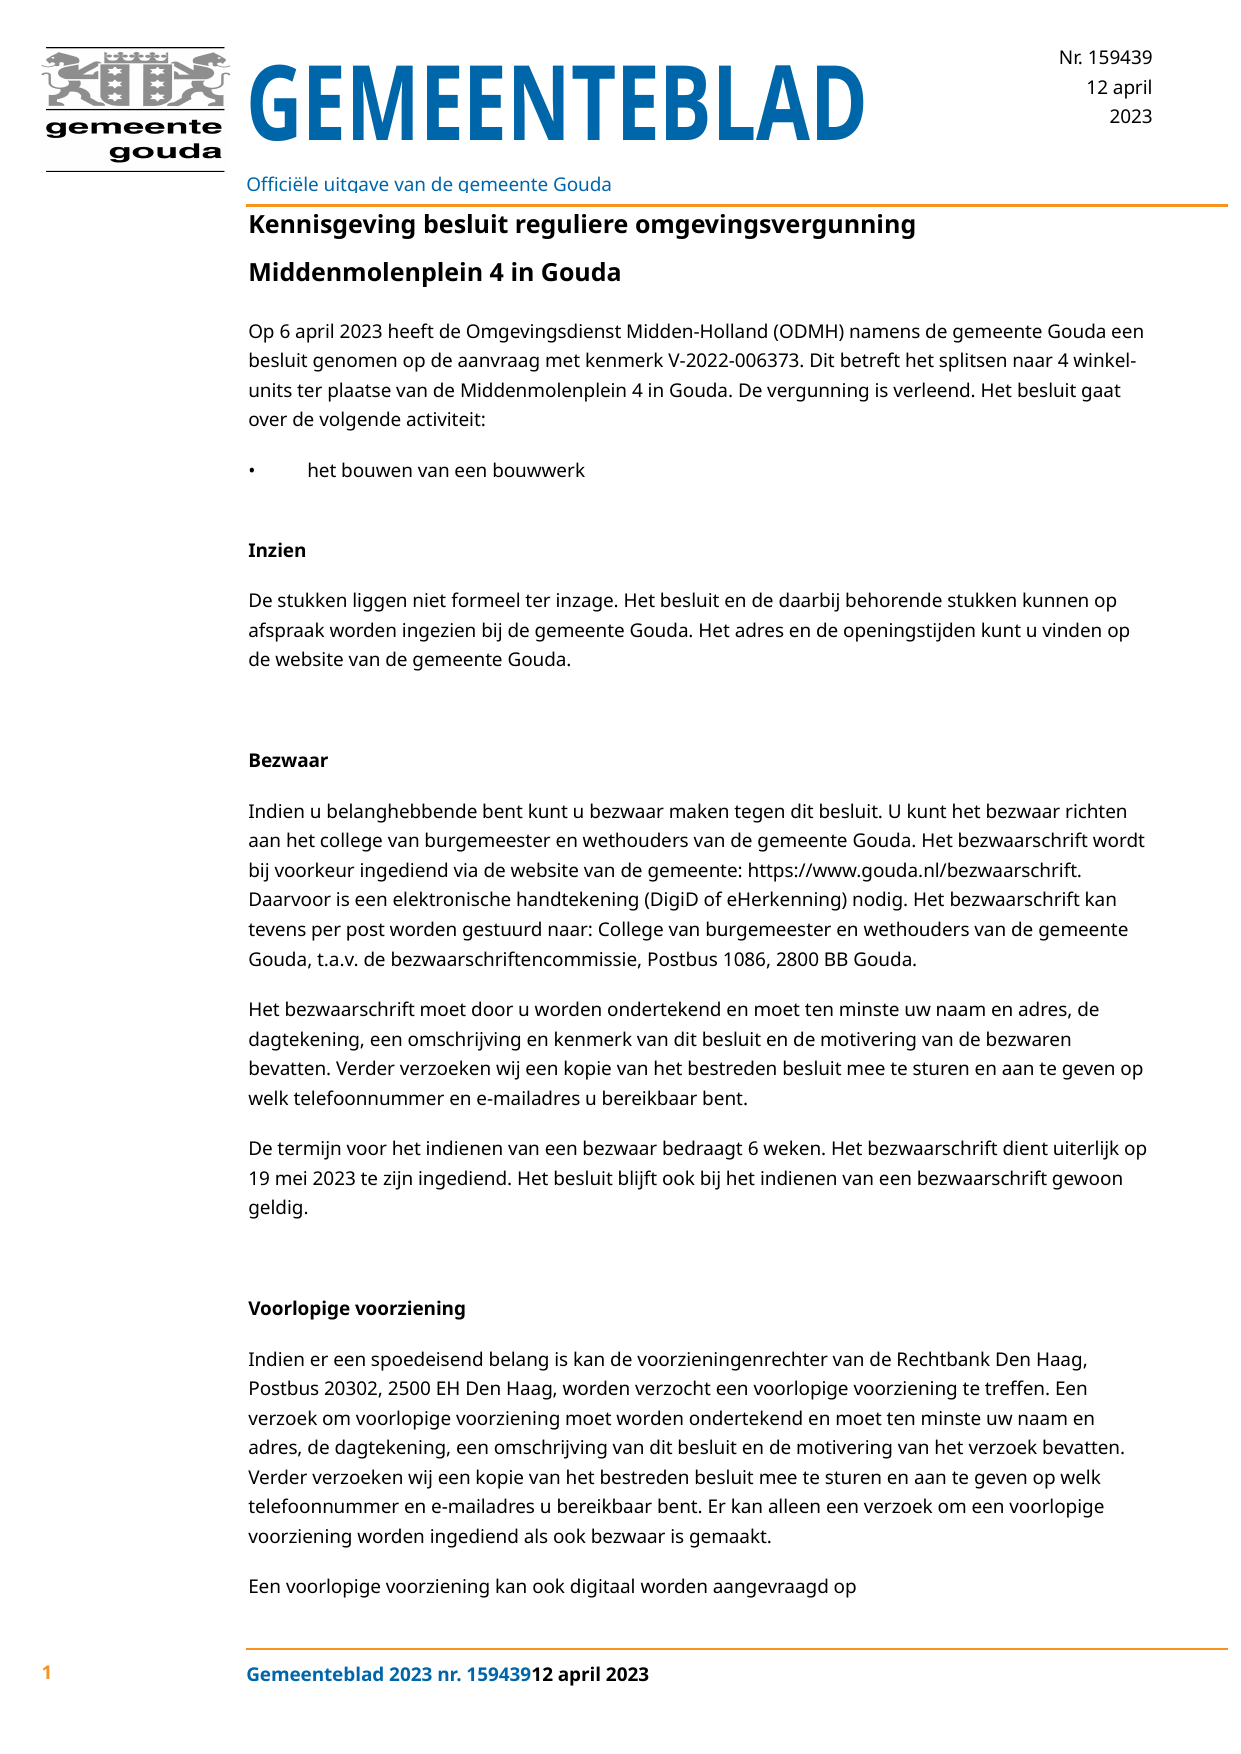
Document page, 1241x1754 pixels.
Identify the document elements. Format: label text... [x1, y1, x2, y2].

text Kennisgeving besluit reguliere omgevingsvergunning Middenmolenplein 4 in Gouda [248, 207, 1152, 288]
picture [41, 47, 231, 172]
text Voorlopige voorziening [248, 1295, 1152, 1321]
text Inzien [248, 537, 1152, 563]
text De stukken liggen niet formeel ter inzage. Het besluit en de daarbij behorende stukken kunnen op afspraak worden ingezien bij de gemeente Gouda. Het adres en de openingstijden kunt u vinden op de website van de gemeente Gouda. [248, 587, 1152, 672]
text Het bezwaarschrift moet door u worden ondertekend en moet ten minste uw naam en adres, de dagtekening, een omschrijving en kenmerk van dit besluit en de motivering van de bezwaren bevatten. Verder verzoeken wij een kopie van het bestreden besluit mee te sturen en aan te geven op welk telefoonnummer en e-mailadres u bereikbaar bent. [248, 996, 1152, 1111]
text De termijn voor het indienen van een bezwaar bedraagt 6 weken. Het bezwaarschrift dient uiterlijk op 19 mei 2023 te zijn ingediend. Het besluit blijft ook bij het indienen van een bezwaarschrift gewoon geldig. [248, 1135, 1152, 1220]
text Bezwaar [248, 747, 1152, 773]
text Indien u belanghebbende bent kunt u bezwaar maken tegen dit besluit. U kunt het bezwaar richten aan het college van burgemeester en wethouders van de gemeente Gouda. Het bezwaarschrift wordt bij voorkeur ingediend via de website van de gemeente: https://www.gouda.nl/bezwaarschrift. Daarvoor is een elektronische handtekening (DigiD of eHerkenning) nodig. Het bezwaarschrift kan tevens per post worden gestuurd naar: College van burgemeester en wethouders van de gemeente Gouda, t.a.v. de bezwaarschriftencommissie, Postbus 1086, 2800 BB Gouda. [248, 798, 1152, 972]
text Indien er een spoedeisend belang is kan de voorzieningenrechter van de Rechtbank Den Haag, Postbus 20302, 2500 EH Den Haag, worden verzocht een voorlopige voorziening te treffen. Een verzoek om voorlopige voorziening moet worden ondertekend en moet ten minste uw naam en adres, de dagtekening, een omschrijving van dit besluit en de motivering van het verzoek bevatten. Verder verzoeken wij een kopie van het bestreden besluit mee te sturen en aan te geven op welk telefoonnummer en e-mailadres u bereikbaar bent. Er kan alleen een verzoek om een voorlopige voorziening worden ingediend als ook bezwaar is gemaakt. [248, 1346, 1152, 1549]
list het bouwen van een bouwwerk [248, 457, 1152, 483]
text Een voorlopige voorziening kan ook digitaal worden aangevraagd op [248, 1574, 1152, 1599]
text Op 6 april 2023 heeft de Omgevingsdienst Midden-Holland (ODMH) namens de gemeente Gouda een besluit genomen op de aanvraag met kenmerk V-2022-006373. Dit betreft het splitsen naar 4 winkel-units ter plaatse van de Middenmolenplein 4 in Gouda. De vergunning is verleend. Het besluit gaat over de volgende activiteit: [248, 318, 1152, 432]
